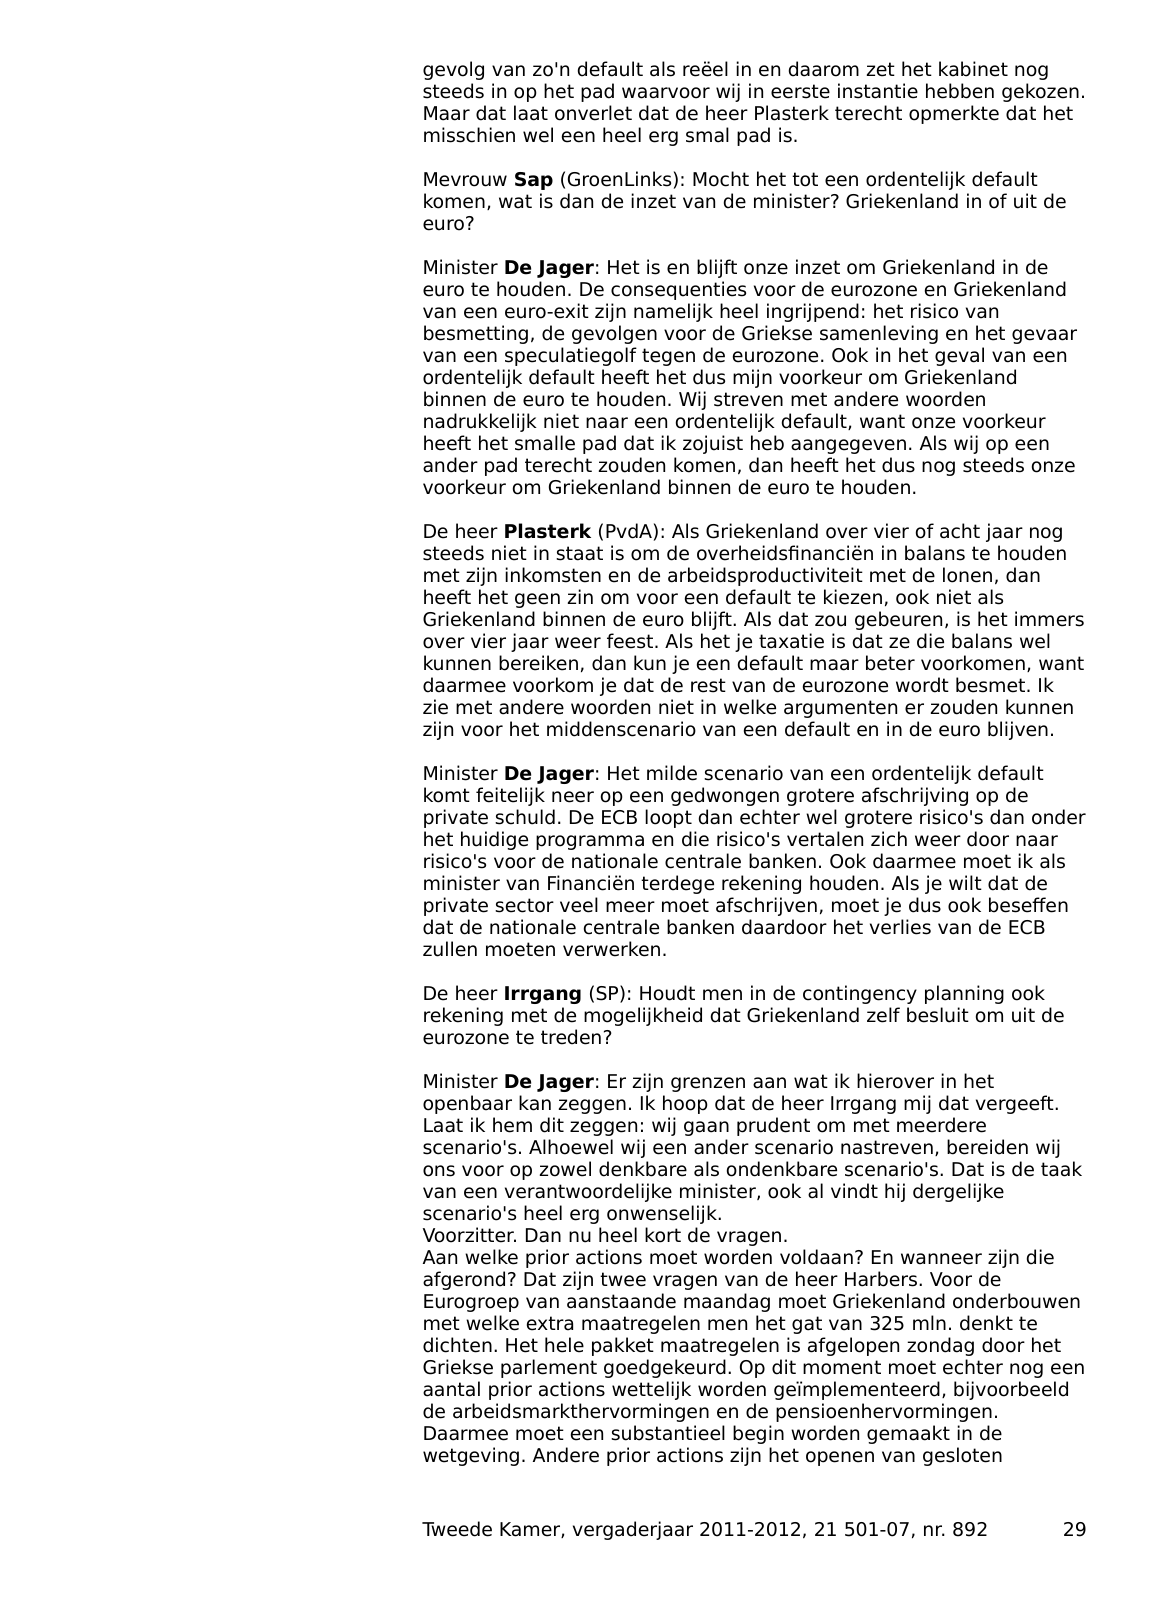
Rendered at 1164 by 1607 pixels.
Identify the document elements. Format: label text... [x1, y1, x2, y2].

text De heer Irrgang (SP): Houdt men in de contingency planning ook rekening met de mogelijkheid dat Griekenland zelf besluit om uit de eurozone te treden? [422, 983, 1087, 1049]
text De heer Plasterk (PvdA): Als Griekenland over vier of acht jaar nog steeds niet in staat is om de overheidsfinanciën in balans te houden met zijn inkomsten en de arbeidsproductiviteit met de lonen, dan heeft het geen zin om voor een default te kiezen, ook niet als Griekenland binnen de euro blijft. Als dat zou gebeuren, is het immers over vier jaar weer feest. Als het je taxatie is dat ze die balans wel kunnen bereiken, dan kun je een default maar beter voorkomen, want daarmee voorkom je dat de rest van de eurozone wordt besmet. Ik zie met andere woorden niet in welke argumenten er zouden kunnen zijn voor het middenscenario van een default en in de euro blijven. [422, 521, 1087, 741]
text gevolg van zo'n default als reëel in en daarom zet het kabinet nog steeds in op het pad waarvoor wij in eerste instantie hebben gekozen. Maar dat laat onverlet dat de heer Plasterk terecht opmerkte dat het misschien wel een heel erg smal pad is. [422, 59, 1087, 147]
text Minister De Jager: Het is en blijft onze inzet om Griekenland in de euro te houden. De consequenties voor de eurozone en Griekenland van een euro-exit zijn namelijk heel ingrijpend: het risico van besmetting, de gevolgen voor de Griekse samenleving en het gevaar van een speculatiegolf tegen de eurozone. Ook in het geval van een ordentelijk default heeft het dus mijn voorkeur om Griekenland binnen de euro te houden. Wij streven met andere woorden nadrukkelijk niet naar een ordentelijk default, want onze voorkeur heeft het smalle pad dat ik zojuist heb aangegeven. Als wij op een ander pad terecht zouden komen, dan heeft het dus nog steeds onze voorkeur om Griekenland binnen de euro te houden. [422, 257, 1087, 499]
text Mevrouw Sap (GroenLinks): Mocht het tot een ordentelijk default komen, wat is dan de inzet van de minister? Griekenland in of uit de euro? [422, 169, 1087, 235]
text Voorzitter. Dan nu heel kort de vragen. [422, 1225, 1087, 1247]
text Minister De Jager: Er zijn grenzen aan wat ik hierover in het openbaar kan zeggen. Ik hoop dat de heer Irrgang mij dat vergeeft. Laat ik hem dit zeggen: wij gaan prudent om met meerdere scenario's. Alhoewel wij een ander scenario nastreven, bereiden wij ons voor op zowel denkbare als ondenkbare scenario's. Dat is de taak van een verantwoordelijke minister, ook al vindt hij dergelijke scenario's heel erg onwenselijk. [422, 1071, 1087, 1225]
text Minister De Jager: Het milde scenario van een ordentelijk default komt feitelijk neer op een gedwongen grotere afschrijving op de private schuld. De ECB loopt dan echter wel grotere risico's dan onder het huidige programma en die risico's vertalen zich weer door naar risico's voor de nationale centrale banken. Ook daarmee moet ik als minister van Financiën terdege rekening houden. Als je wilt dat de private sector veel meer moet afschrijven, moet je dus ook beseffen dat de nationale centrale banken daardoor het verlies van de ECB zullen moeten verwerken. [422, 763, 1087, 961]
text Aan welke prior actions moet worden voldaan? En wanneer zijn die afgerond? Dat zijn twee vragen van de heer Harbers. Voor de Eurogroep van aanstaande maandag moet Griekenland onderbouwen met welke extra maatregelen men het gat van 325 mln. denkt te dichten. Het hele pakket maatregelen is afgelopen zondag door het Griekse parlement goedgekeurd. Op dit moment moet echter nog een aantal prior actions wettelijk worden geïmplementeerd, bijvoorbeeld de arbeidsmarkthervormingen en de pensioenhervormingen. Daarmee moet een substantieel begin worden gemaakt in de wetgeving. Andere prior actions zijn het openen van gesloten [422, 1247, 1087, 1467]
